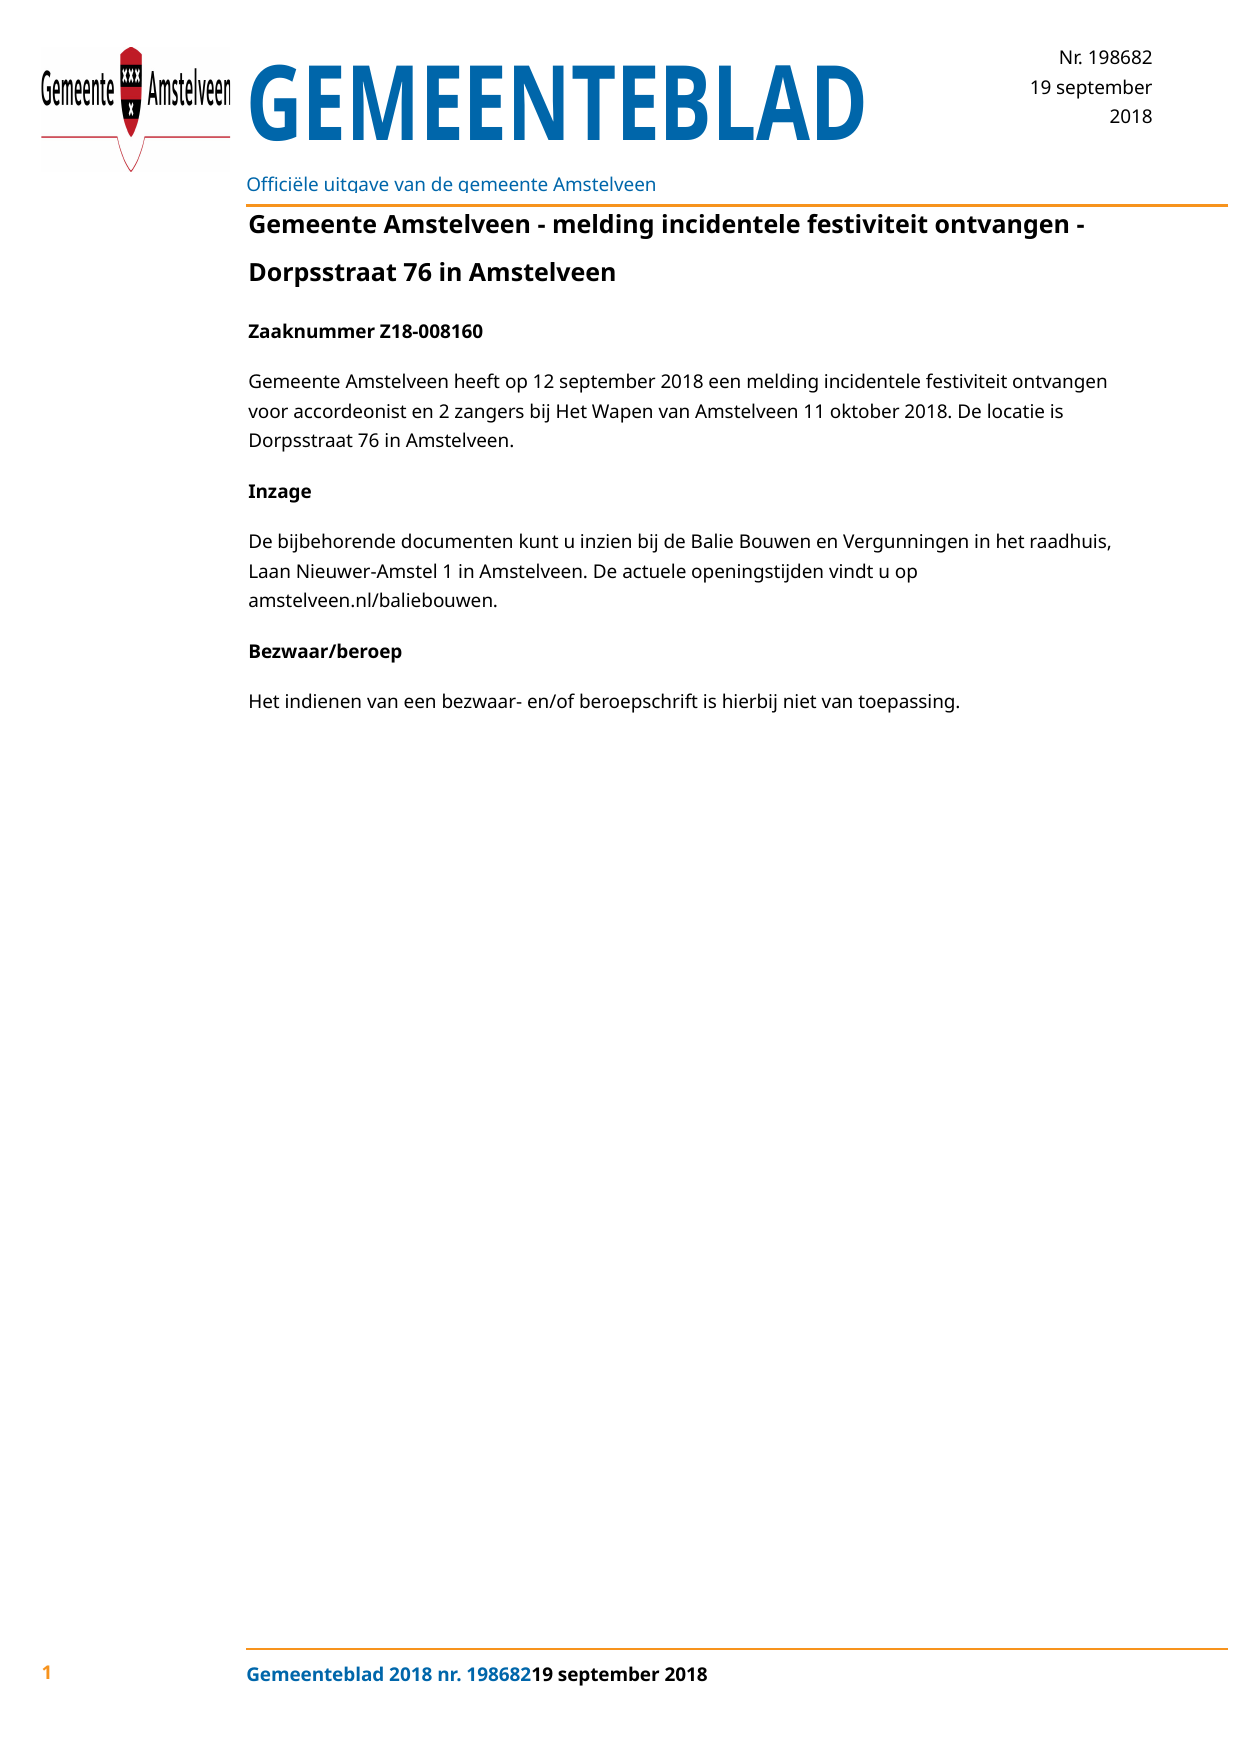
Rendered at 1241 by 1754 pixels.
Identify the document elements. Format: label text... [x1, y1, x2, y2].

text Bezwaar/beroep [248, 638, 1152, 664]
text Zaaknummer Z18-008160 [248, 318, 1152, 344]
text Gemeente Amstelveen heeft op 12 september 2018 een melding incidentele festiviteit ontvangen voor accordeonist en 2 zangers bij Het Wapen van Amstelveen 11 oktober 2018. De locatie is Dorpsstraat 76 in Amstelveen. [248, 368, 1152, 453]
text Het indienen van een bezwaar- en/of beroepschrift is hierbij niet van toepassing. [248, 688, 1152, 714]
text Gemeente Amstelveen - melding incidentele festiviteit ontvangen - Dorpsstraat 76 in Amstelveen [248, 207, 1152, 288]
text Inzage [248, 478, 1152, 504]
text De bijbehorende documenten kunt u inzien bij de Balie Bouwen en Vergunningen in het raadhuis, Laan Nieuwer-Amstel 1 in Amstelveen. De actuele openingstijden vindt u op amstelveen.nl/baliebouwen. [248, 528, 1152, 613]
picture [41, 47, 231, 172]
